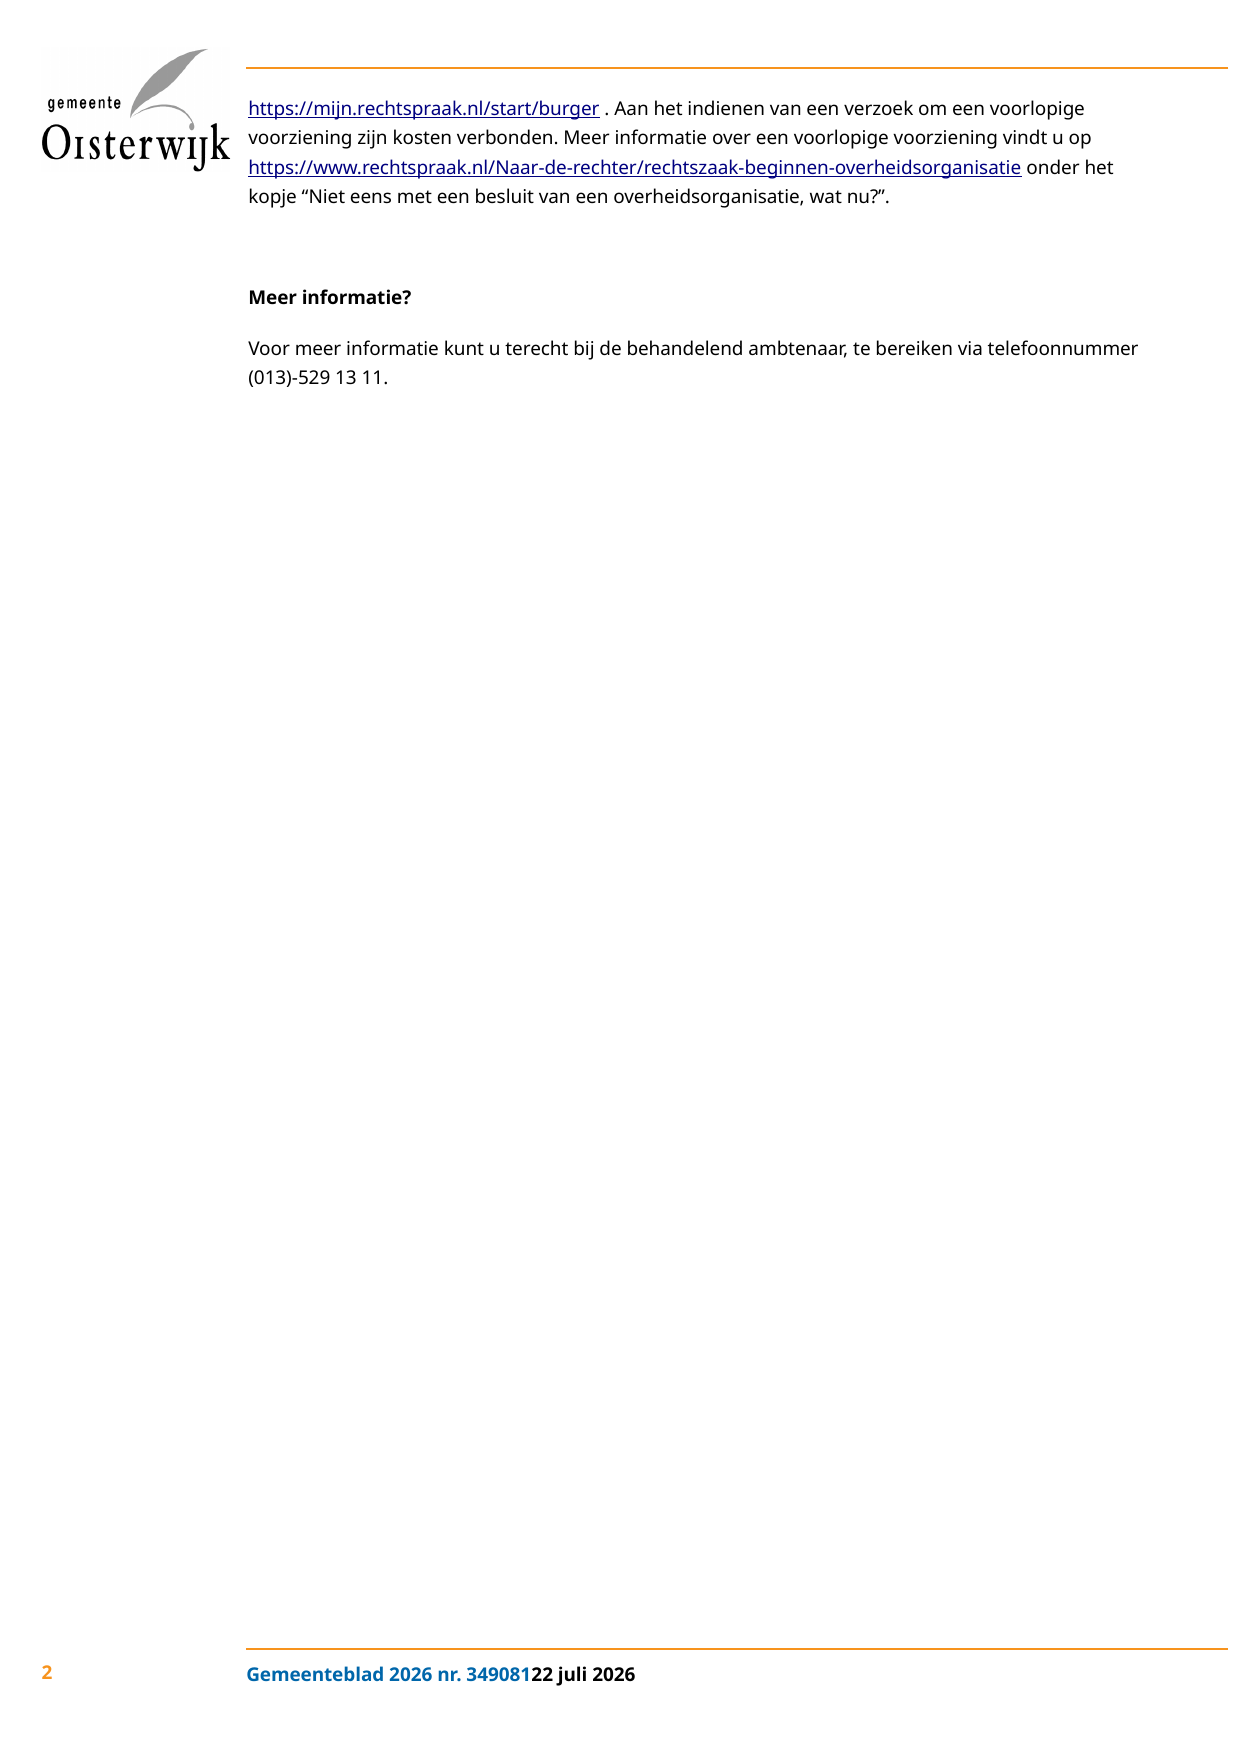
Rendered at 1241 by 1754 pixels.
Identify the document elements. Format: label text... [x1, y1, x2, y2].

text Voor meer informatie kunt u terecht bij de behandelend ambtenaar, te bereiken via telefoonnummer (013)-529 13 11. [248, 335, 1152, 390]
text Meer informatie? [248, 284, 1152, 310]
text https://mijn.rechtspraak.nl/start/burger . Aan het indienen van een verzoek om een voorlopige voorziening zijn kosten verbonden. Meer informatie over een voorlopige voorziening vindt u op https://www.rechtspraak.nl/Naar-de-rechter/rechtszaak-beginnen-overheidsorganisatie onder het kopje “Niet eens met een besluit van een overheidsorganisatie, wat nu?”. [248, 95, 1152, 209]
picture [41, 47, 231, 172]
